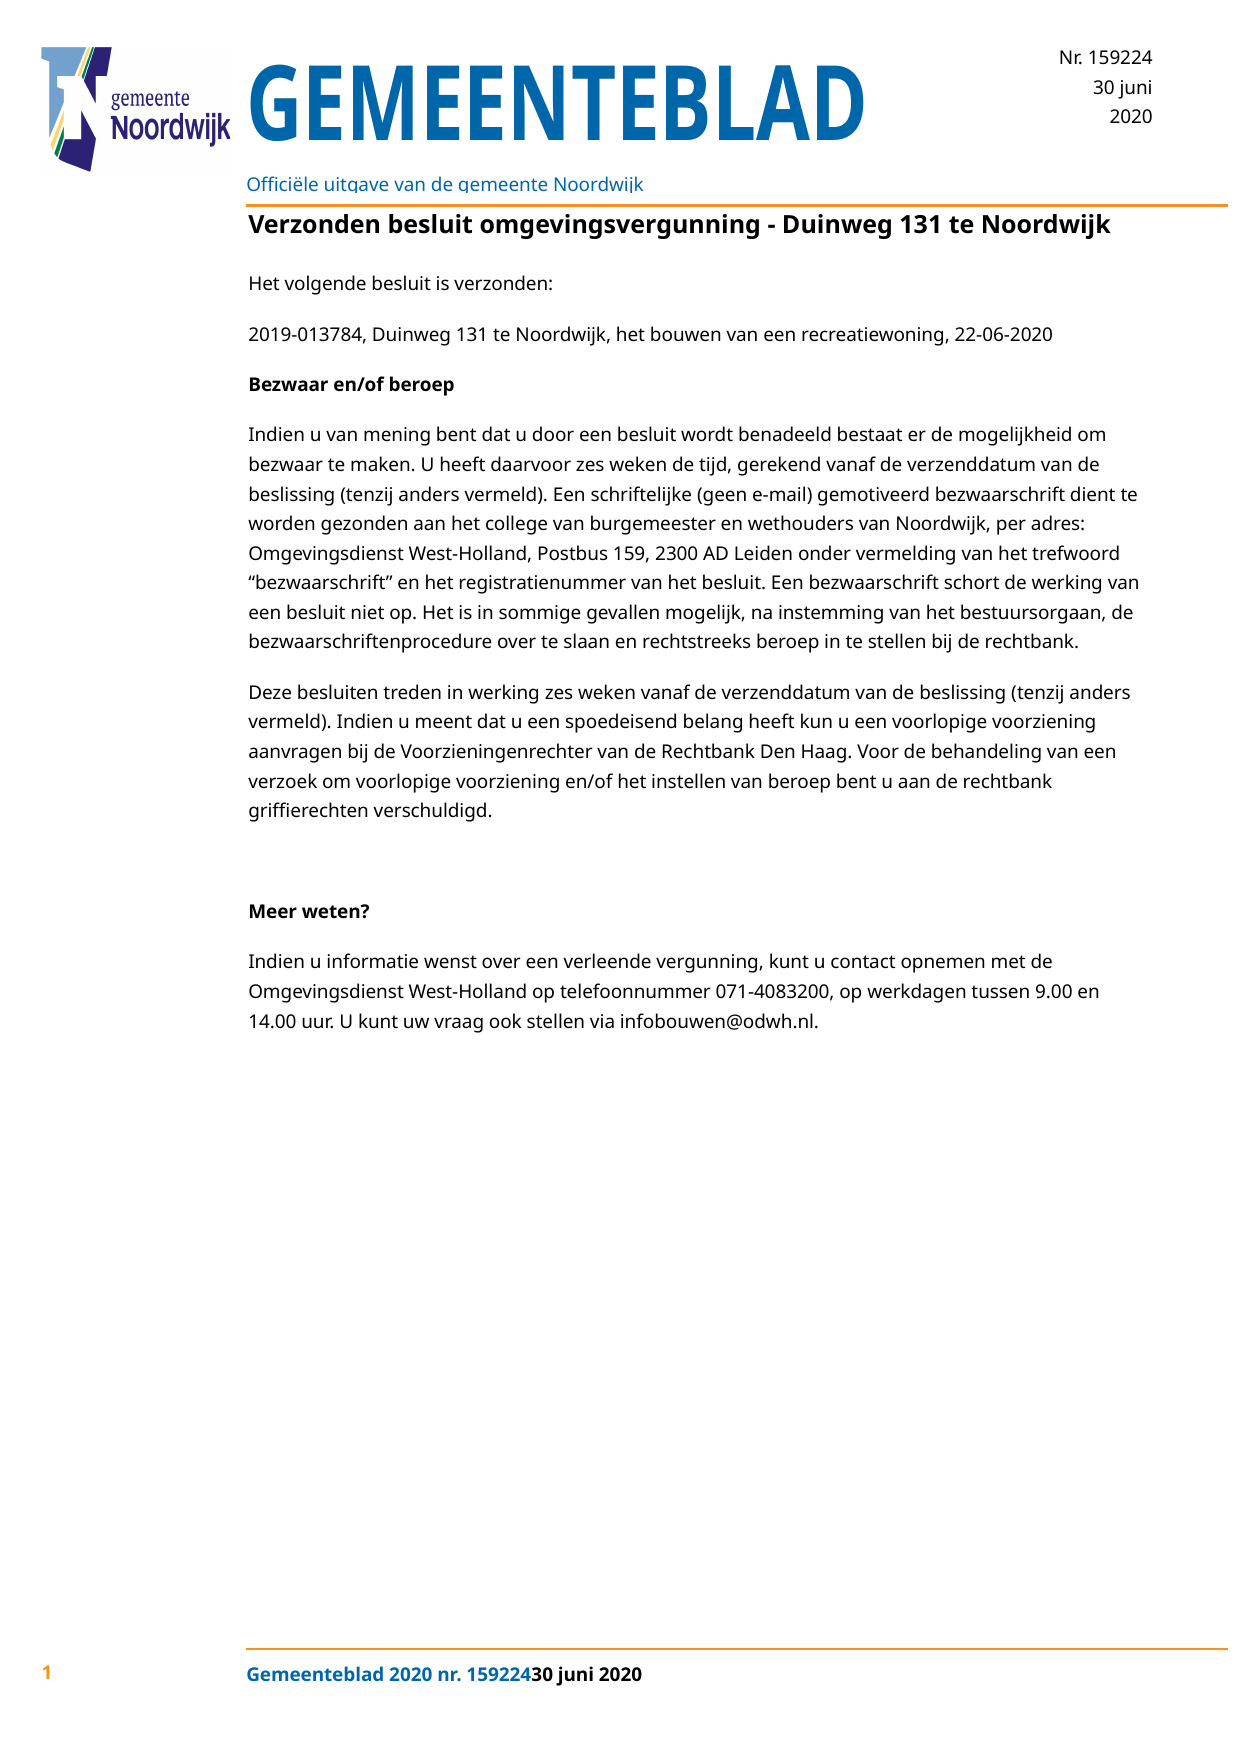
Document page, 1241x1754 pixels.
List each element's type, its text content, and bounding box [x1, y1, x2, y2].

text 2019-013784, Duinweg 131 te Noordwijk, het bouwen van een recreatiewoning, 22-06-2020 [248, 321, 1152, 346]
text Meer weten? [248, 898, 1152, 924]
text Indien u informatie wenst over een verleende vergunning, kunt u contact opnemen met de Omgevingsdienst West-Holland op telefoonnummer 071-4083200, op werkdagen tussen 9.00 en 14.00 uur. U kunt uw vraag ook stellen via infobouwen@odwh.nl. [248, 949, 1152, 1033]
text Deze besluiten treden in werking zes weken vanaf de verzenddatum van de beslissing (tenzij anders vermeld). Indien u meent dat u een spoedeisend belang heeft kun u een voorlopige voorziening aanvragen bij de Voorzieningenrechter van de Rechtbank Den Haag. Voor de behandeling van een verzoek om voorlopige voorziening en/of het instellen van beroep bent u aan de rechtbank griffierechten verschuldigd. [248, 679, 1152, 823]
text Het volgende besluit is verzonden: [248, 270, 1152, 296]
picture [41, 47, 231, 172]
text Bezwaar en/of beroep [248, 371, 1152, 397]
text Verzonden besluit omgevingsvergunning - Duinweg 131 te Noordwijk [248, 207, 1152, 241]
text Indien u van mening bent dat u door een besluit wordt benadeeld bestaat er de mogelijkheid om bezwaar te maken. U heeft daarvoor zes weken de tijd, gerekend vanaf de verzenddatum van de beslissing (tenzij anders vermeld). Een schriftelijke (geen e-mail) gemotiveerd bezwaarschrift dient te worden gezonden aan het college van burgemeester en wethouders van Noordwijk, per adres: Omgevingsdienst West-Holland, Postbus 159, 2300 AD Leiden onder vermelding van het trefwoord “bezwaarschrift” en het registratienummer van het besluit. Een bezwaarschrift schort de werking van een besluit niet op. Het is in sommige gevallen mogelijk, na instemming van het bestuursorgaan, de bezwaarschriftenprocedure over te slaan en rechtstreeks beroep in te stellen bij de rechtbank. [248, 422, 1152, 654]
